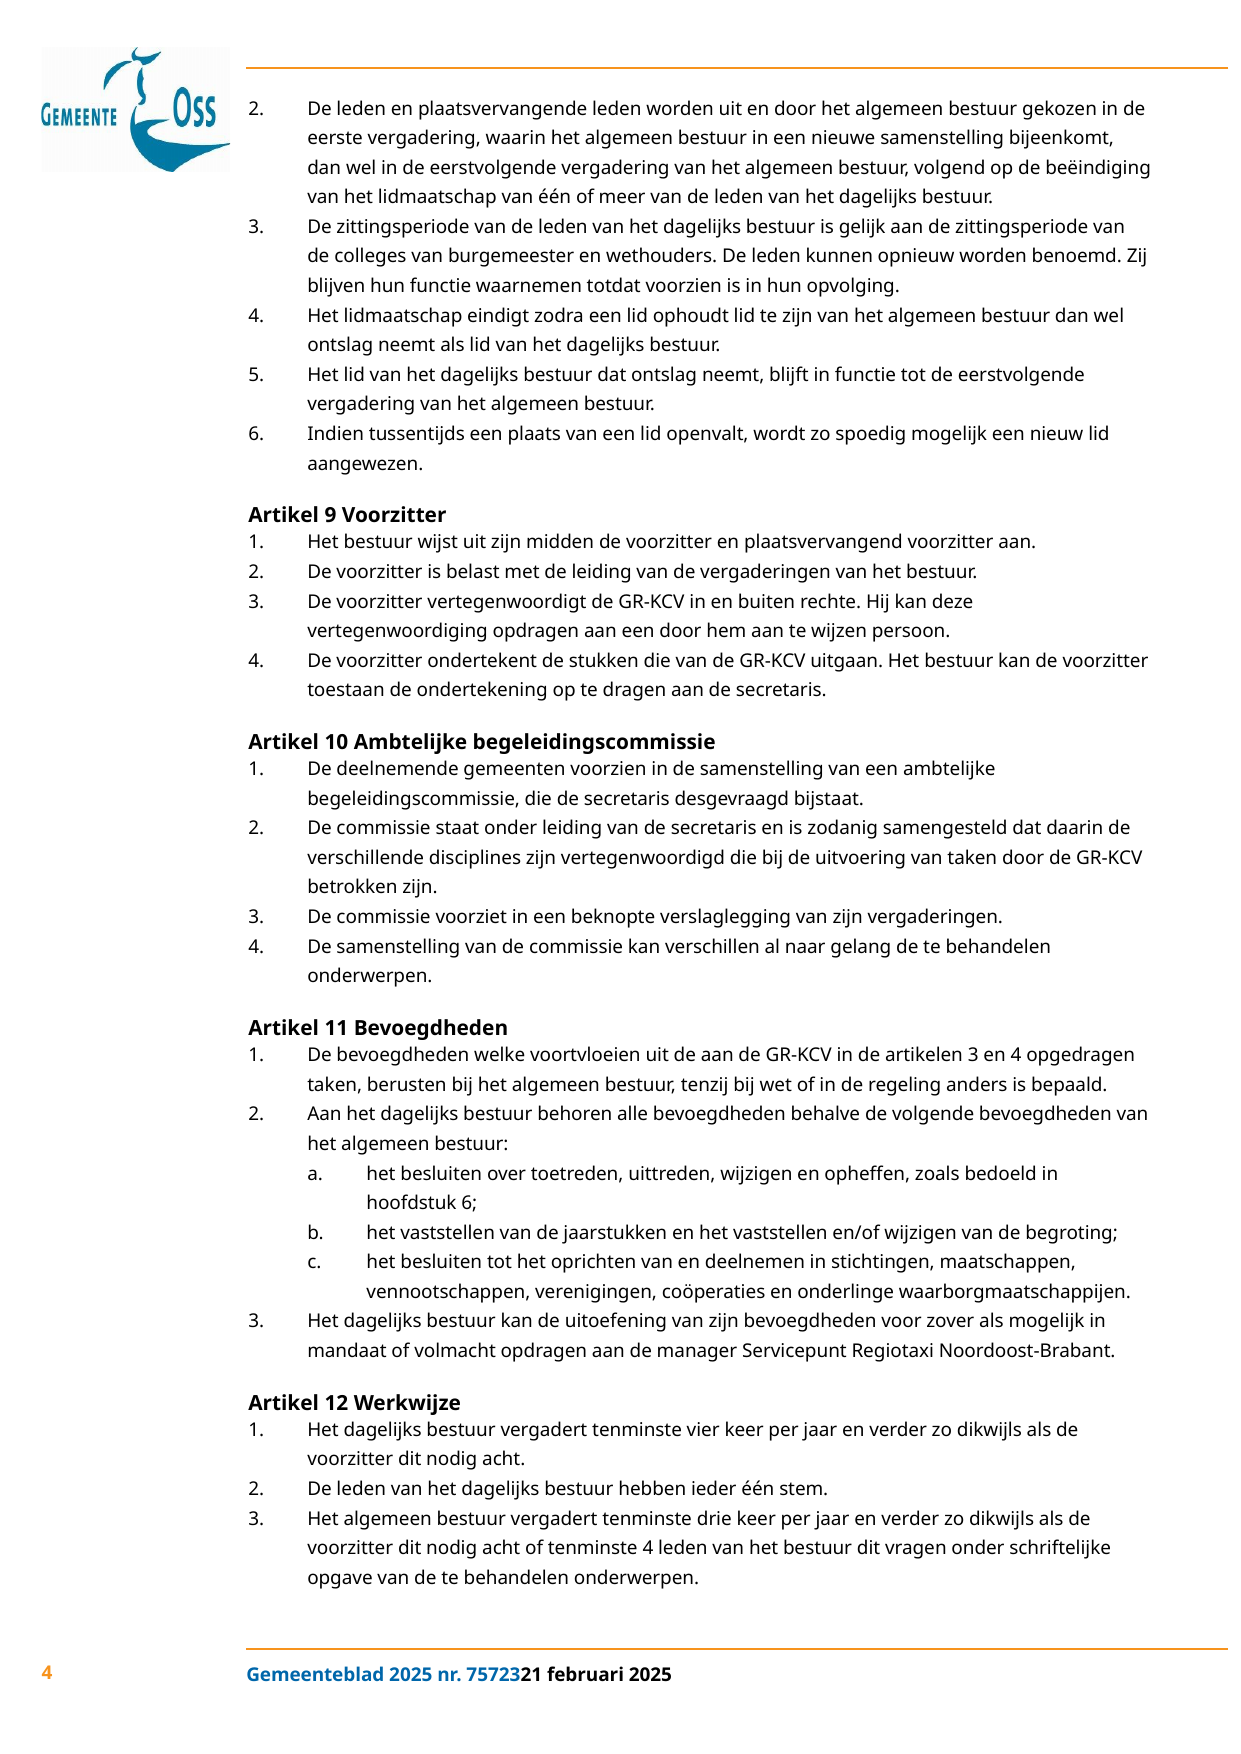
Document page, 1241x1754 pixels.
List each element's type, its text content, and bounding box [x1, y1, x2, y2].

list Het algemeen bestuur vergadert tenminste drie keer per jaar en verder zo dikwijls als de voorzitter dit nodig acht of tenminste 4 leden van het bestuur dit vragen onder schriftelijke opgave van de te behandelen onderwerpen. [248, 1505, 1152, 1590]
list De leden en plaatsvervangende leden worden uit en door het algemeen bestuur gekozen in de eerste vergadering, waarin het algemeen bestuur in een nieuwe samenstelling bijeenkomt, dan wel in de eerstvolgende vergadering van het algemeen bestuur, volgend op de beëindiging van het lidmaatschap van één of meer van de leden van het dagelijks bestuur. [248, 95, 1152, 209]
picture [41, 47, 231, 172]
list De deelnemende gemeenten voorzien in de samenstelling van een ambtelijke begeleidingscommissie, die de secretaris desgevraagd bijstaat. [248, 755, 1152, 811]
list Het dagelijks bestuur vergadert tenminste vier keer per jaar en verder zo dikwijls als de voorzitter dit nodig acht. [248, 1416, 1152, 1471]
list Het lid van het dagelijks bestuur dat ontslag neemt, blijft in functie tot de eerstvolgende vergadering van het algemeen bestuur. [248, 361, 1152, 416]
list De voorzitter vertegenwoordigt de GR-KCV in en buiten rechte. Hij kan deze vertegenwoordiging opdragen aan een door hem aan te wijzen persoon. [248, 588, 1152, 643]
list Indien tussentijds een plaats van een lid openvalt, wordt zo spoedig mogelijk een nieuw lid aangewezen. [248, 420, 1152, 476]
list Het dagelijks bestuur kan de uitoefening van zijn bevoegdheden voor zover als mogelijk in mandaat of volmacht opdragen aan de manager Servicepunt Regiotaxi Noordoost-Brabant. [248, 1308, 1152, 1363]
list het besluiten tot het oprichten van en deelnemen in stichtingen, maatschappen, vennootschappen, verenigingen, coöperaties en onderlinge waarborgmaatschappijen. [307, 1248, 1152, 1304]
list Het bestuur wijst uit zijn midden de voorzitter en plaatsvervangend voorzitter aan. [248, 529, 1152, 554]
text Artikel 12 Werkwijze [248, 1388, 1152, 1416]
text Artikel 10 Ambtelijke begeleidingscommissie [248, 727, 1152, 755]
list Het lidmaatschap eindigt zodra een lid ophoudt lid te zijn van het algemeen bestuur dan wel ontslag neemt als lid van het dagelijks bestuur. [248, 302, 1152, 357]
list De commissie staat onder leiding van de secretaris en is zodanig samengesteld dat daarin de verschillende disciplines zijn vertegenwoordigd die bij de uitvoering van taken door de GR-KCV betrokken zijn. [248, 814, 1152, 899]
list De zittingsperiode van de leden van het dagelijks bestuur is gelijk aan de zittingsperiode van de colleges van burgemeester en wethouders. De leden kunnen opnieuw worden benoemd. Zij blijven hun functie waarnemen totdat voorzien is in hun opvolging. [248, 213, 1152, 298]
list Aan het dagelijks bestuur behoren alle bevoegdheden behalve de volgende bevoegdheden van het algemeen bestuur: [248, 1101, 1152, 1156]
list De samenstelling van de commissie kan verschillen al naar gelang de te behandelen onderwerpen. [248, 933, 1152, 988]
text Artikel 9 Voorzitter [248, 500, 1152, 529]
text Artikel 11 Bevoegdheden [248, 1013, 1152, 1041]
list het vaststellen van de jaarstukken en het vaststellen en/of wijzigen van de begroting; [307, 1219, 1152, 1244]
list De voorzitter ondertekent de stukken die van de GR-KCV uitgaan. Het bestuur kan de voorzitter toestaan de ondertekening op te dragen aan de secretaris. [248, 647, 1152, 702]
list De commissie voorziet in een beknopte verslaglegging van zijn vergaderingen. [248, 903, 1152, 929]
list De voorzitter is belast met de leiding van de vergaderingen van het bestuur. [248, 558, 1152, 584]
list De bevoegdheden welke voortvloeien uit de aan de GR-KCV in de artikelen 3 en 4 opgedragen taken, berusten bij het algemeen bestuur, tenzij bij wet of in de regeling anders is bepaald. [248, 1041, 1152, 1097]
list het besluiten over toetreden, uittreden, wijzigen en opheffen, zoals bedoeld in hoofdstuk 6; [307, 1160, 1152, 1215]
list De leden van het dagelijks bestuur hebben ieder één stem. [248, 1475, 1152, 1501]
